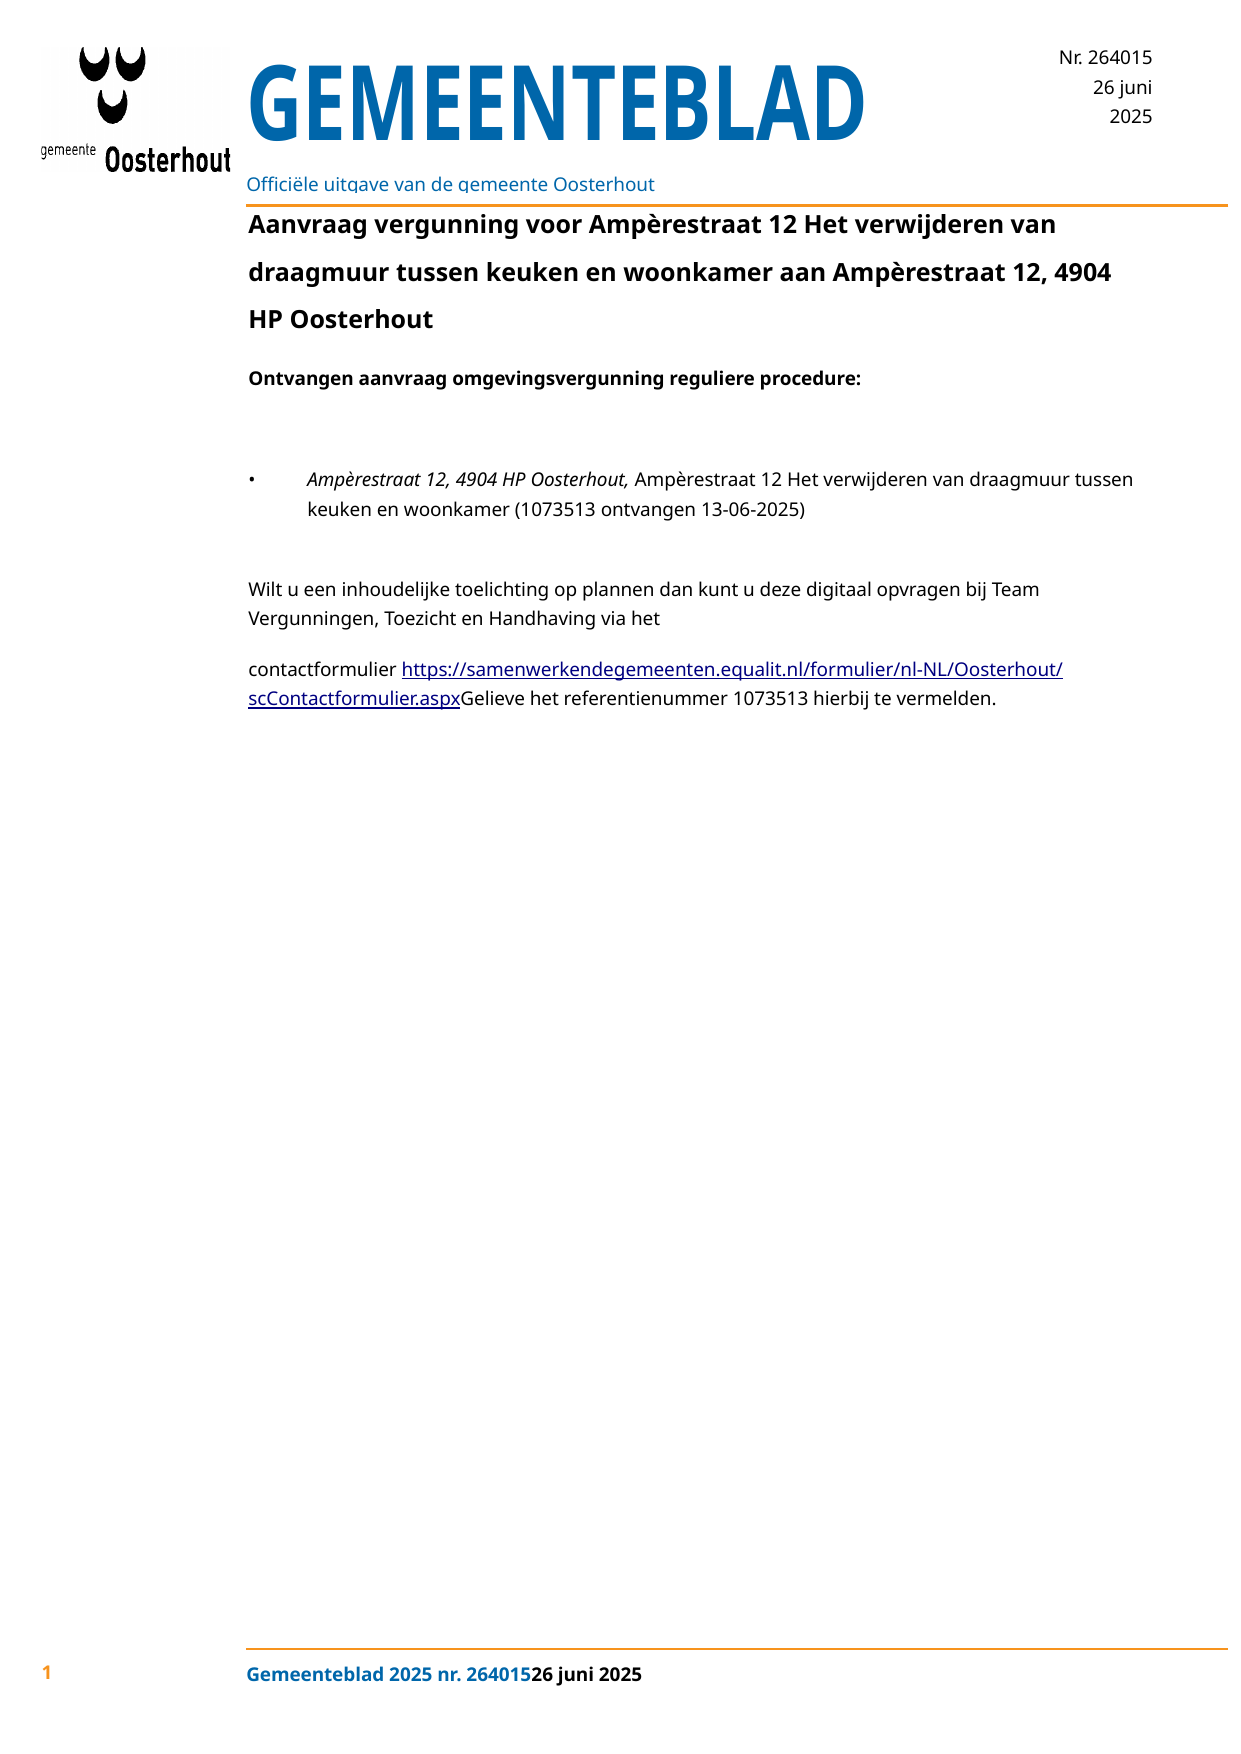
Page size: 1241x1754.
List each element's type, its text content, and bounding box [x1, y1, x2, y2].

picture [41, 47, 231, 172]
text Ontvangen aanvraag omgevingsvergunning reguliere procedure: [248, 366, 1152, 391]
list Ampèrestraat 12, 4904 HP Oosterhout, Ampèrestraat 12 Het verwijderen van draagmuur tussen keuken en woonkamer (1073513 ontvangen 13-06-2025) [248, 466, 1152, 522]
text Wilt u een inhoudelijke toelichting op plannen dan kunt u deze digitaal opvragen bij Team Vergunningen, Toezicht en Handhaving via het [248, 576, 1152, 631]
text contactformulier https://samenwerkendegemeenten.equalit.nl/formulier/nl-NL/Oosterhout/scContactformulier.aspxGelieve het referentienummer 1073513 hierbij te vermelden. [248, 656, 1152, 711]
text Aanvraag vergunning voor Ampèrestraat 12 Het verwijderen van draagmuur tussen keuken en woonkamer aan Ampèrestraat 12, 4904 HP Oosterhout [248, 207, 1152, 336]
